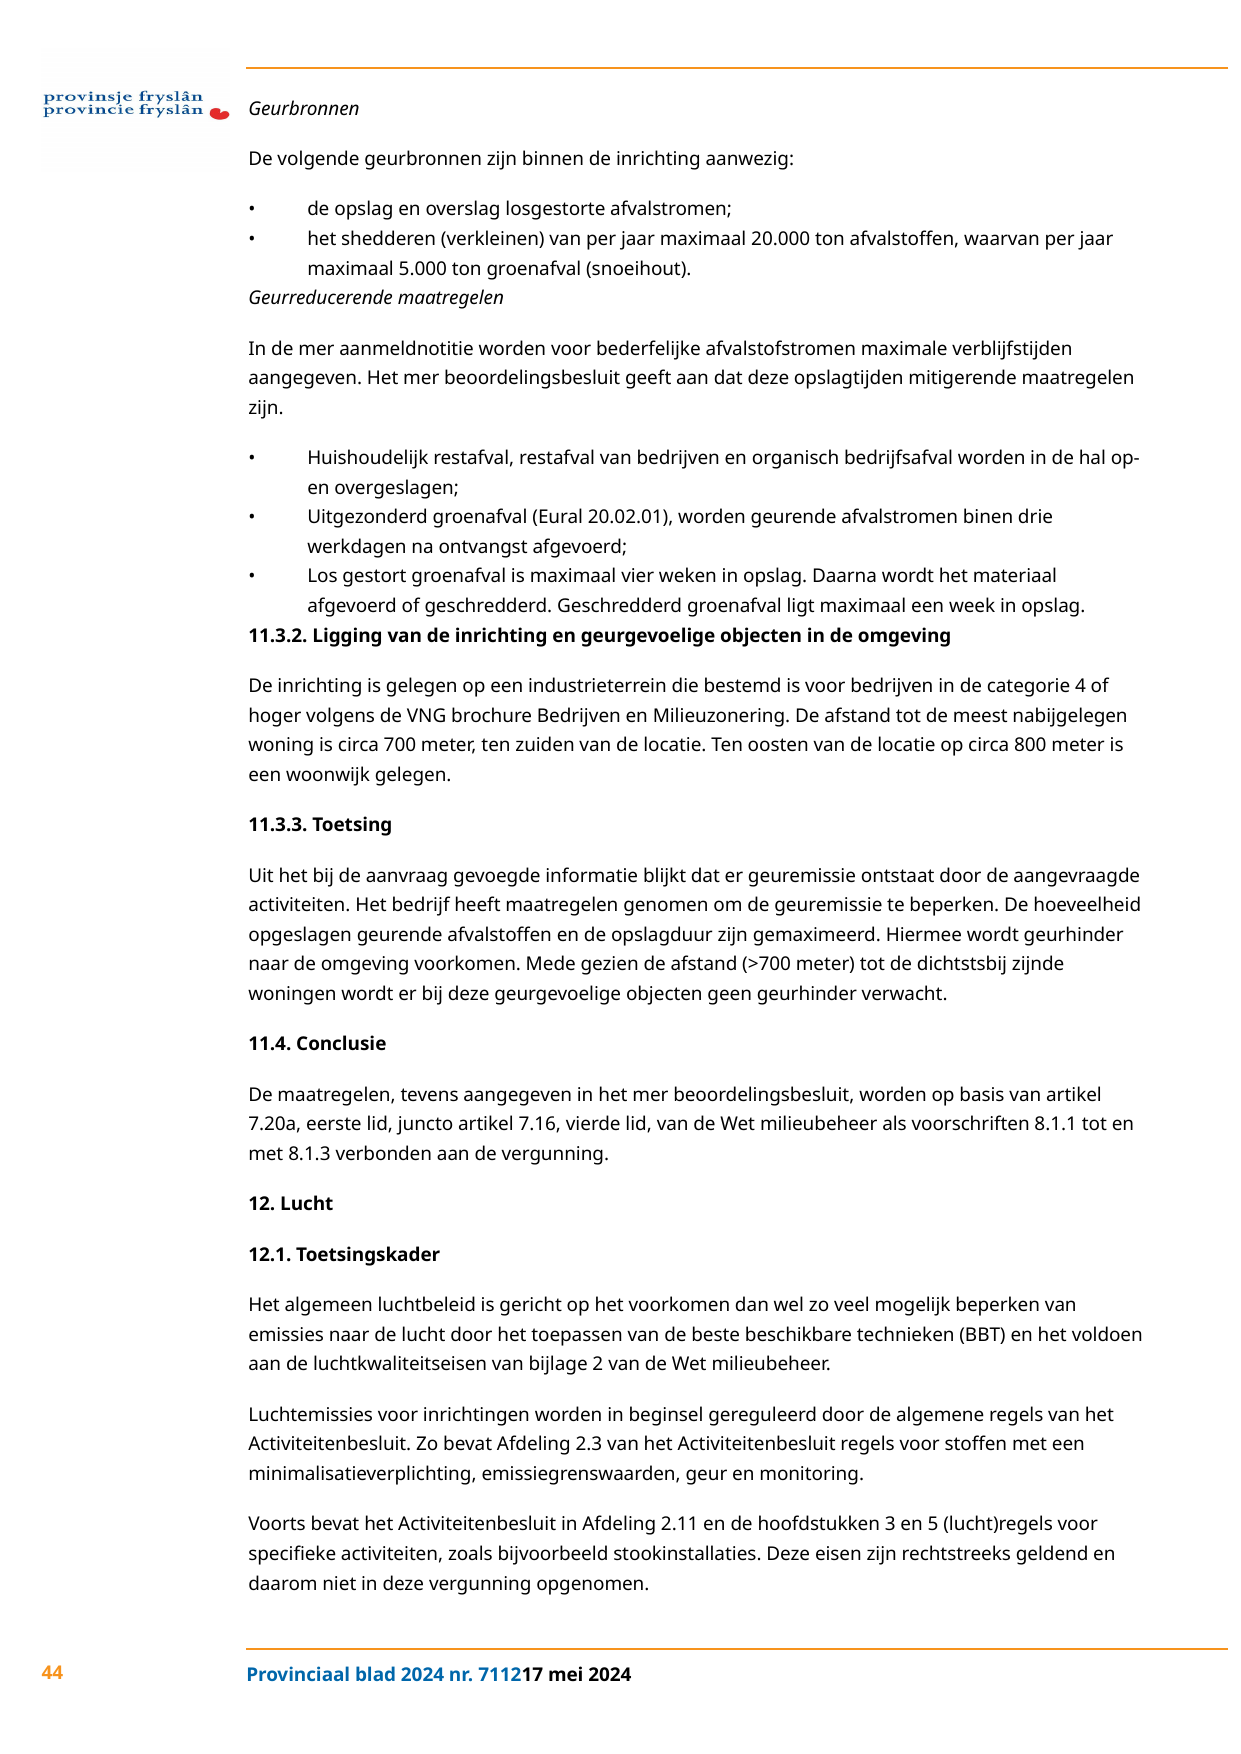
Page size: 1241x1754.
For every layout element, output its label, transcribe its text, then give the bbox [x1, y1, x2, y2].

text Geurreducerende maatregelen [248, 284, 1152, 310]
text 12. Lucht [248, 1191, 1152, 1216]
text Luchtemissies voor inrichtingen worden in beginsel gereguleerd door de algemene regels van het Activiteitenbesluit. Zo bevat Afdeling 2.3 van het Activiteitenbesluit regels voor stoffen met een minimalisatieverplichting, emissiegrenswaarden, geur en monitoring. [248, 1401, 1152, 1486]
text 12.1. Toetsingskader [248, 1241, 1152, 1267]
list het shedderen (verkleinen) van per jaar maximaal 20.000 ton afvalstoffen, waarvan per jaar maximaal 5.000 ton groenafval (snoeihout). [248, 225, 1152, 281]
text Voorts bevat het Activiteitenbesluit in Afdeling 2.11 en de hoofdstukken 3 en 5 (lucht)regels voor specifieke activiteiten, zoals bijvoorbeeld stookinstallaties. Deze eisen zijn rechtstreeks geldend en daarom niet in deze vergunning opgenomen. [248, 1511, 1152, 1596]
text Uit het bij de aanvraag gevoegde informatie blijkt dat er geuremissie ontstaat door de aangevraagde activiteiten. Het bedrijf heeft maatregelen genomen om de geuremissie te beperken. De hoeveelheid opgeslagen geurende afvalstoffen en de opslagduur zijn gemaximeerd. Hiermee wordt geurhinder naar de omgeving voorkomen. Mede gezien de afstand (>700 meter) tot de dichtstsbij zijnde woningen wordt er bij deze geurgevoelige objecten geen geurhinder verwacht. [248, 862, 1152, 1006]
text De maatregelen, tevens aangegeven in het mer beoordelingsbesluit, worden op basis van artikel 7.20a, eerste lid, juncto artikel 7.16, vierde lid, van de Wet milieubeheer als voorschriften 8.1.1 tot en met 8.1.3 verbonden aan de vergunning. [248, 1081, 1152, 1166]
list Los gestort groenafval is maximaal vier weken in opslag. Daarna wordt het materiaal afgevoerd of geschredderd. Geschredderd groenafval ligt maximaal een week in opslag. [248, 563, 1152, 618]
text 11.3.2. Ligging van de inrichting en geurgevoelige objecten in de omgeving [248, 622, 1152, 648]
text 11.4. Conclusie [248, 1031, 1152, 1056]
text Geurbronnen [248, 95, 1152, 121]
text Het algemeen luchtbeleid is gericht op het voorkomen dan wel zo veel mogelijk beperken van emissies naar de lucht door het toepassen van de beste beschikbare technieken (BBT) en het voldoen aan de luchtkwaliteitseisen van bijlage 2 van de Wet milieubeheer. [248, 1291, 1152, 1376]
list de opslag en overslag losgestorte afvalstromen; [248, 196, 1152, 221]
text In de mer aanmeldnotitie worden voor bederfelijke afvalstofstromen maximale verblijfstijden aangegeven. Het mer beoordelingsbesluit geeft aan dat deze opslagtijden mitigerende maatregelen zijn. [248, 335, 1152, 420]
list Huishoudelijk restafval, restafval van bedrijven en organisch bedrijfsafval worden in de hal op- en overgeslagen; [248, 444, 1152, 500]
picture [41, 47, 231, 172]
text De volgende geurbronnen zijn binnen de inrichting aanwezig: [248, 145, 1152, 171]
text De inrichting is gelegen op een industrieterrein die bestemd is voor bedrijven in de categorie 4 of hoger volgens de VNG brochure Bedrijven en Milieuzonering. De afstand tot de meest nabijgelegen woning is circa 700 meter, ten zuiden van de locatie. Ten oosten van de locatie op circa 800 meter is een woonwijk gelegen. [248, 672, 1152, 787]
list Uitgezonderd groenafval (Eural 20.02.01), worden geurende afvalstromen binen drie werkdagen na ontvangst afgevoerd; [248, 503, 1152, 559]
text 11.3.3. Toetsing [248, 811, 1152, 837]
